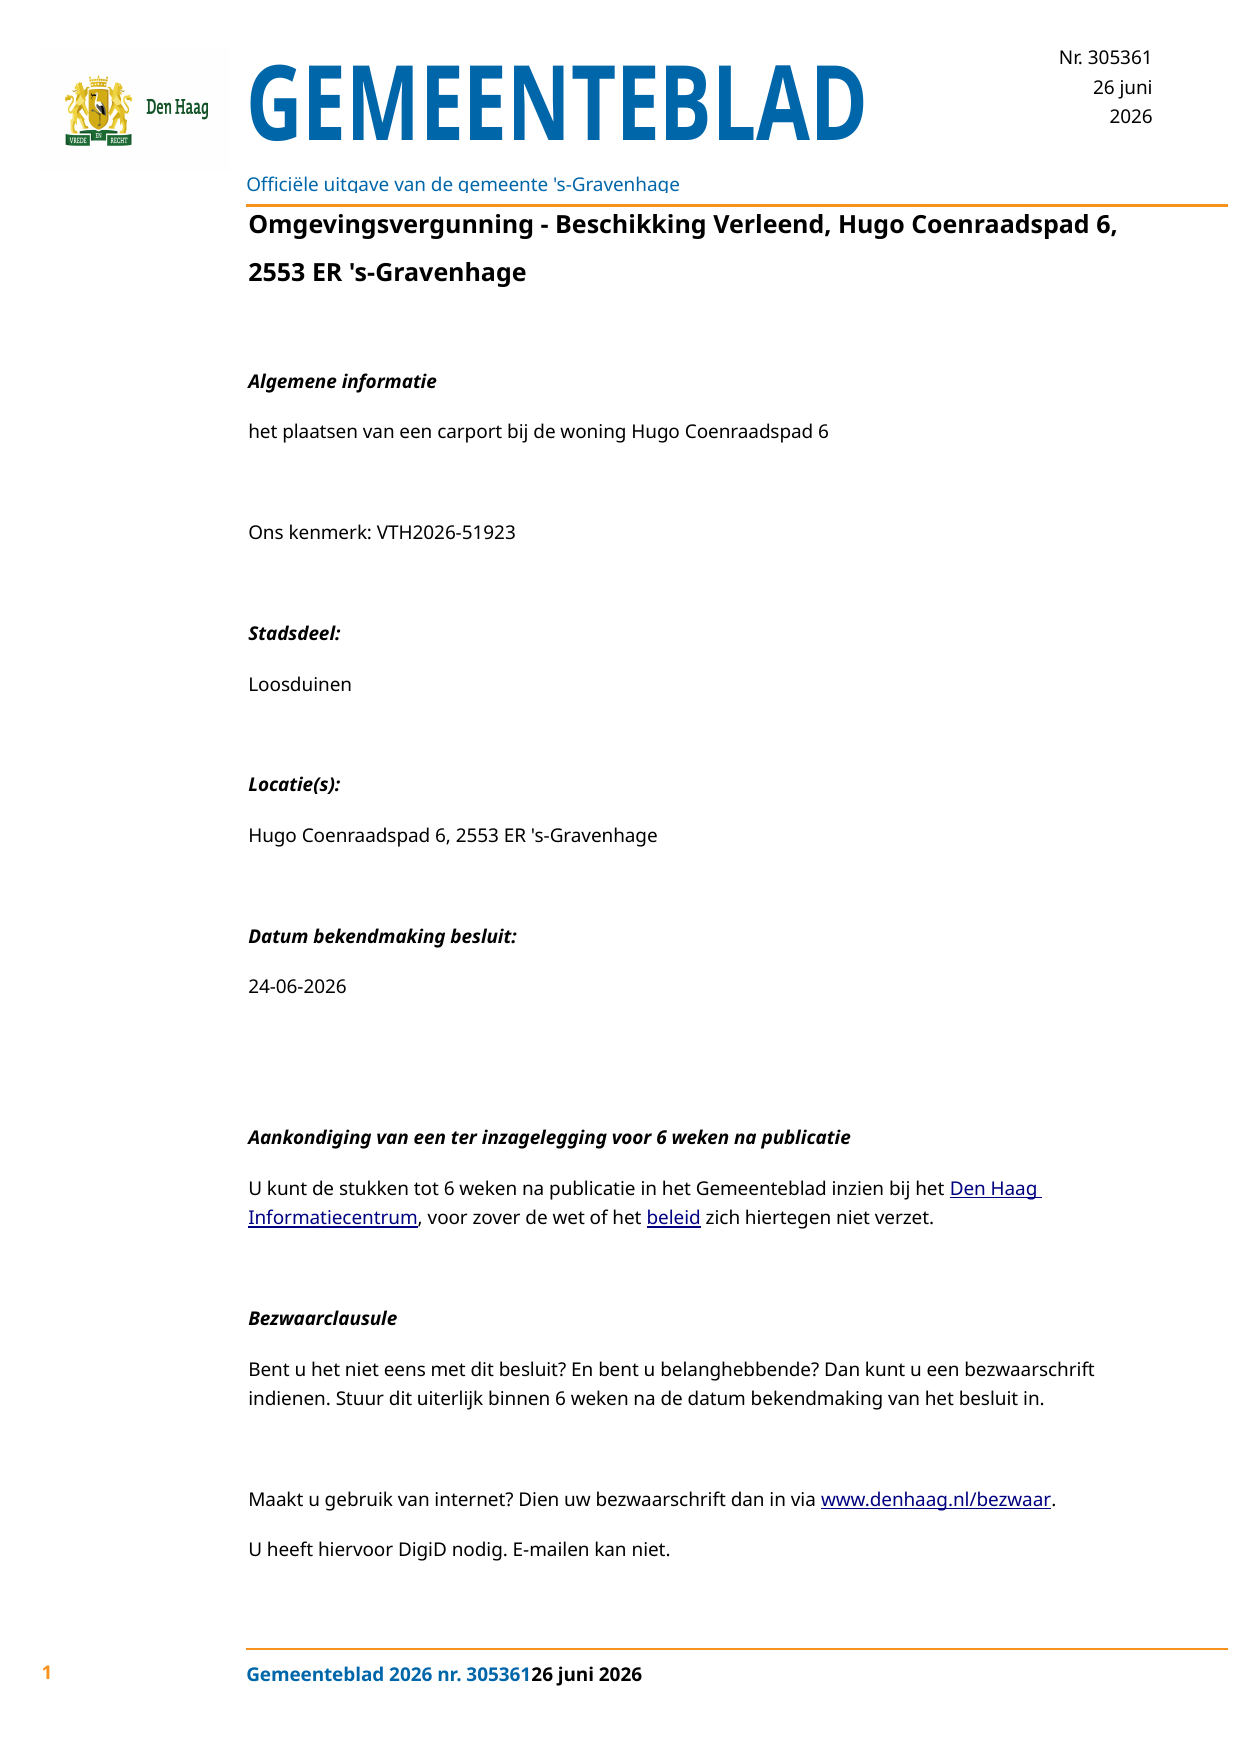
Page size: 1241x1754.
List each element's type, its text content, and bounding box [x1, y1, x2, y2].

text het plaatsen van een carport bij de woning Hugo Coenraadspad 6 [248, 419, 1152, 444]
picture [41, 47, 231, 172]
text Locatie(s): [248, 772, 1152, 797]
text 24-06-2026 [248, 973, 1152, 999]
text Loosduinen [248, 671, 1152, 697]
text Aankondiging van een ter inzagelegging voor 6 weken na publicatie [248, 1124, 1152, 1150]
text Bent u het niet eens met dit besluit? En bent u belanghebbende? Dan kunt u een bezwaarschrift indienen. Stuur dit uiterlijk binnen 6 weken na de datum bekendmaking van het besluit in. [248, 1356, 1152, 1411]
text Ons kenmerk: VTH2026-51923 [248, 519, 1152, 545]
text U heeft hiervoor DigiD nodig. E-mailen kan niet. [248, 1537, 1152, 1562]
text Algemene informatie [248, 368, 1152, 394]
text Bezwaarclausule [248, 1305, 1152, 1331]
text Hugo Coenraadspad 6, 2553 ER 's-Gravenhage [248, 822, 1152, 848]
text Omgevingsvergunning - Beschikking Verleend, Hugo Coenraadspad 6, 2553 ER 's-Gravenhage [248, 207, 1152, 288]
text Maakt u gebruik van internet? Dien uw bezwaarschrift dan in via www.denhaag.nl/bezwaar. [248, 1486, 1152, 1512]
text U kunt de stukken tot 6 weken na publicatie in het Gemeenteblad inzien bij het Den Haag Informatiecentrum, voor zover de wet of het beleid zich hiertegen niet verzet. [248, 1175, 1152, 1230]
text Stadsdeel: [248, 620, 1152, 646]
text Datum bekendmaking besluit: [248, 923, 1152, 949]
